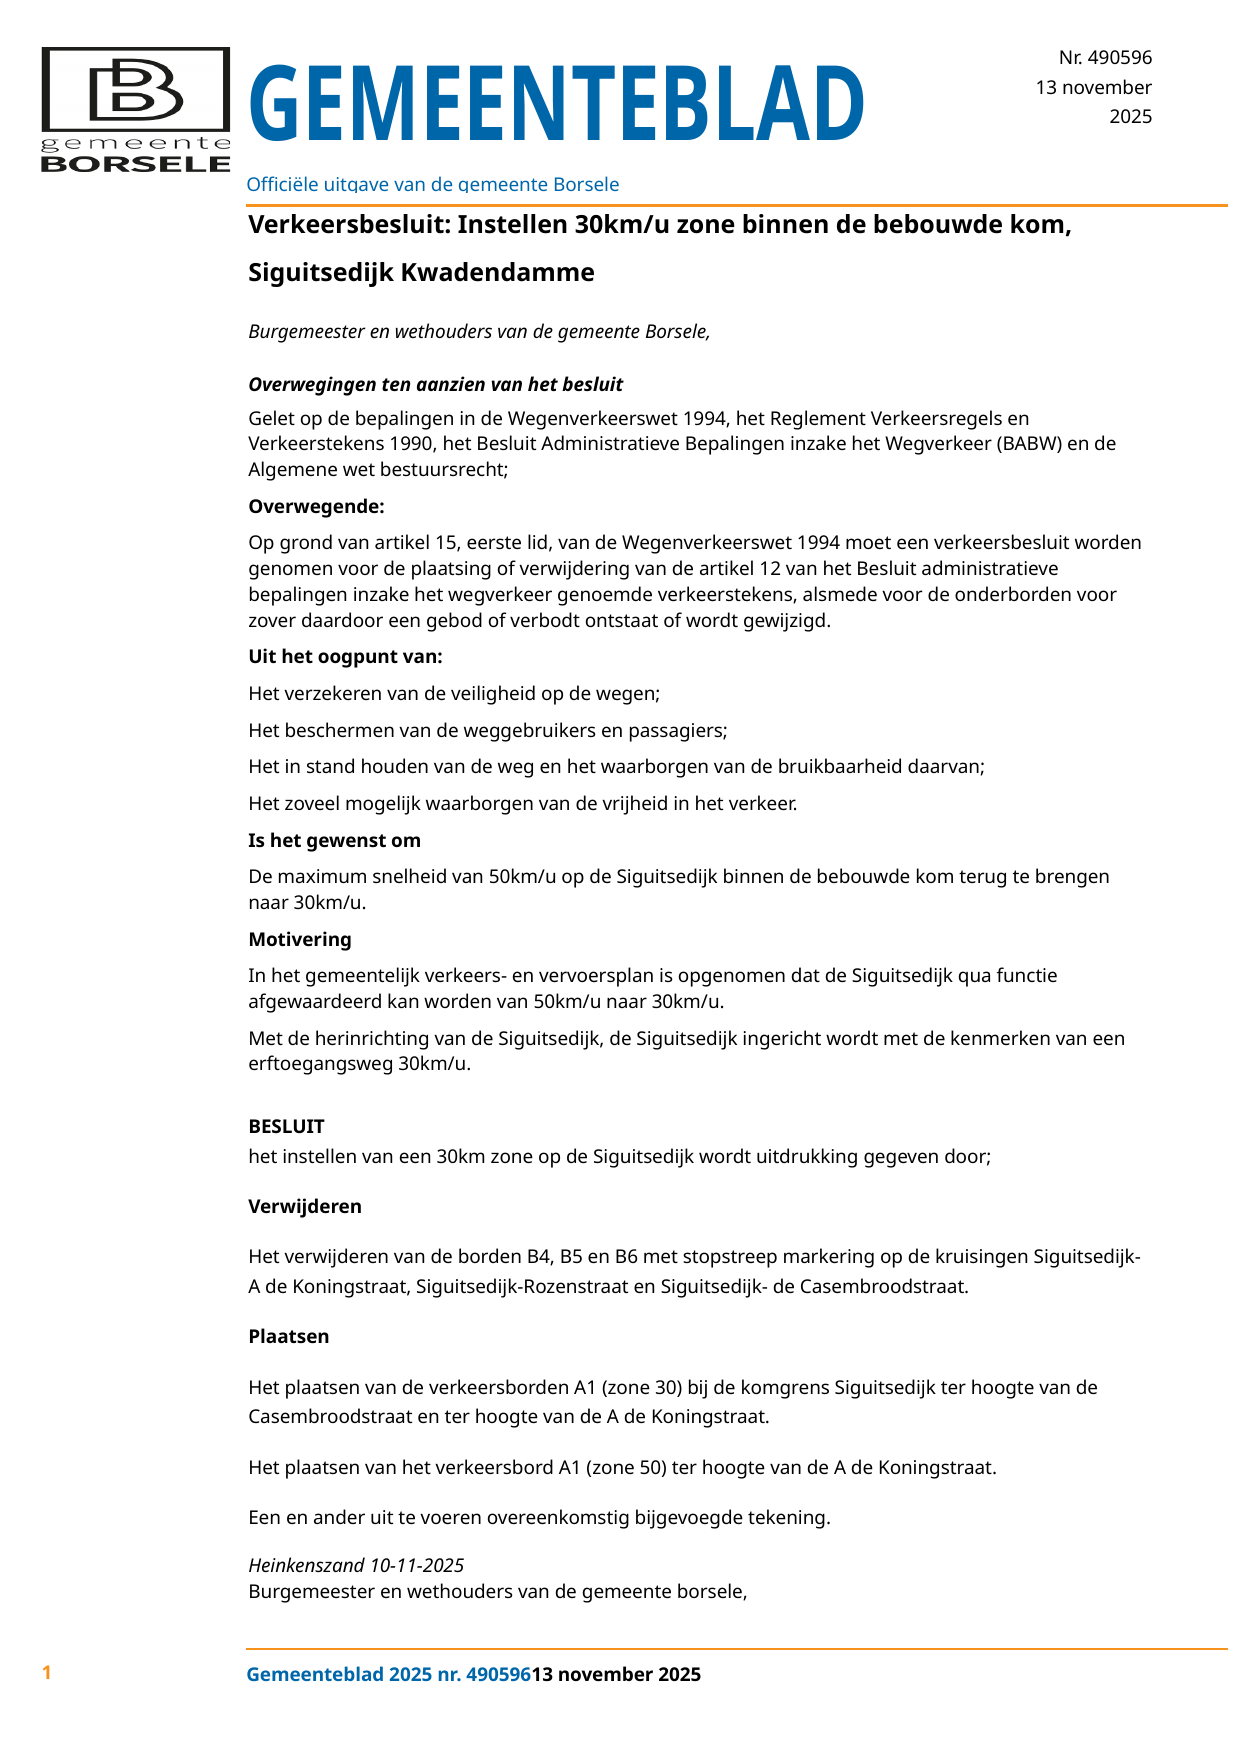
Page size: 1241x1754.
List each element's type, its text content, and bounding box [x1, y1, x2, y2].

text Het in stand houden van de weg en het waarborgen van de bruikbaarheid daarvan; [248, 753, 1152, 779]
text Plaatsen [248, 1324, 1152, 1349]
text De maximum snelheid van 50km/u op de Siguitsedijk binnen de bebouwde kom terug te brengen naar 30km/u. [248, 863, 1152, 915]
text Gelet op de bepalingen in de Wegenverkeerswet 1994, het Reglement Verkeersregels en Verkeerstekens 1990, het Besluit Administratieve Bepalingen inzake het Wegverkeer (BABW) en de Algemene wet bestuursrecht; [248, 405, 1152, 482]
text Een en ander uit te voeren overeenkomstig bijgevoegde tekening. [248, 1504, 1152, 1530]
text In het gemeentelijk verkeers- en vervoersplan is opgenomen dat de Siguitsedijk qua functie afgewaardeerd kan worden van 50km/u naar 30km/u. [248, 962, 1152, 1014]
text Verkeersbesluit: Instellen 30km/u zone binnen de bebouwde kom, Siguitsedijk Kwadendamme [248, 207, 1152, 288]
text Het verwijderen van de borden B4, B5 en B6 met stopstreep markering op de kruisingen Siguitsedijk-A de Koningstraat, Siguitsedijk-Rozenstraat en Siguitsedijk- de Casembroodstraat. [248, 1244, 1152, 1299]
text BESLUIT [248, 1113, 1152, 1139]
text Op grond van artikel 15, eerste lid, van de Wegenverkeerswet 1994 moet een verkeersbesluit worden genomen voor de plaatsing of verwijdering van de artikel 12 van het Besluit administratieve bepalingen inzake het wegverkeer genoemde verkeerstekens, alsmede voor de onderborden voor zover daardoor een gebod of verbodt ontstaat of wordt gewijzigd. [248, 529, 1152, 632]
text Het beschermen van de weggebruikers en passagiers; [248, 717, 1152, 742]
text het instellen van een 30km zone op de Siguitsedijk wordt uitdrukking gegeven door; [248, 1143, 1152, 1169]
text Uit het oogpunt van: [248, 643, 1152, 669]
text Burgemeester en wethouders van de gemeente Borsele, [248, 318, 1152, 344]
text Is het gewenst om [248, 827, 1152, 852]
text Overwegende: [248, 493, 1152, 519]
text Overwegingen ten aanzien van het besluit [248, 371, 1152, 396]
text Het zoveel mogelijk waarborgen van de vrijheid in het verkeer. [248, 790, 1152, 816]
text Motivering [248, 926, 1152, 952]
text Het plaatsen van het verkeersbord A1 (zone 50) ter hoogte van de A de Koningstraat. [248, 1454, 1152, 1480]
text Het plaatsen van de verkeersborden A1 (zone 30) bij de komgrens Siguitsedijk ter hoogte van de Casembroodstraat en ter hoogte van de A de Koningstraat. [248, 1374, 1152, 1429]
text Verwijderen [248, 1193, 1152, 1219]
picture [41, 47, 231, 172]
text Heinkenszand 10-11-2025 [248, 1552, 1152, 1578]
text Het verzekeren van de veiligheid op de wegen; [248, 680, 1152, 706]
text Met de herinrichting van de Siguitsedijk, de Siguitsedijk ingericht wordt met de kenmerken van een erftoegangsweg 30km/u. [248, 1025, 1152, 1076]
text Burgemeester en wethouders van de gemeente borsele, [248, 1578, 1152, 1604]
